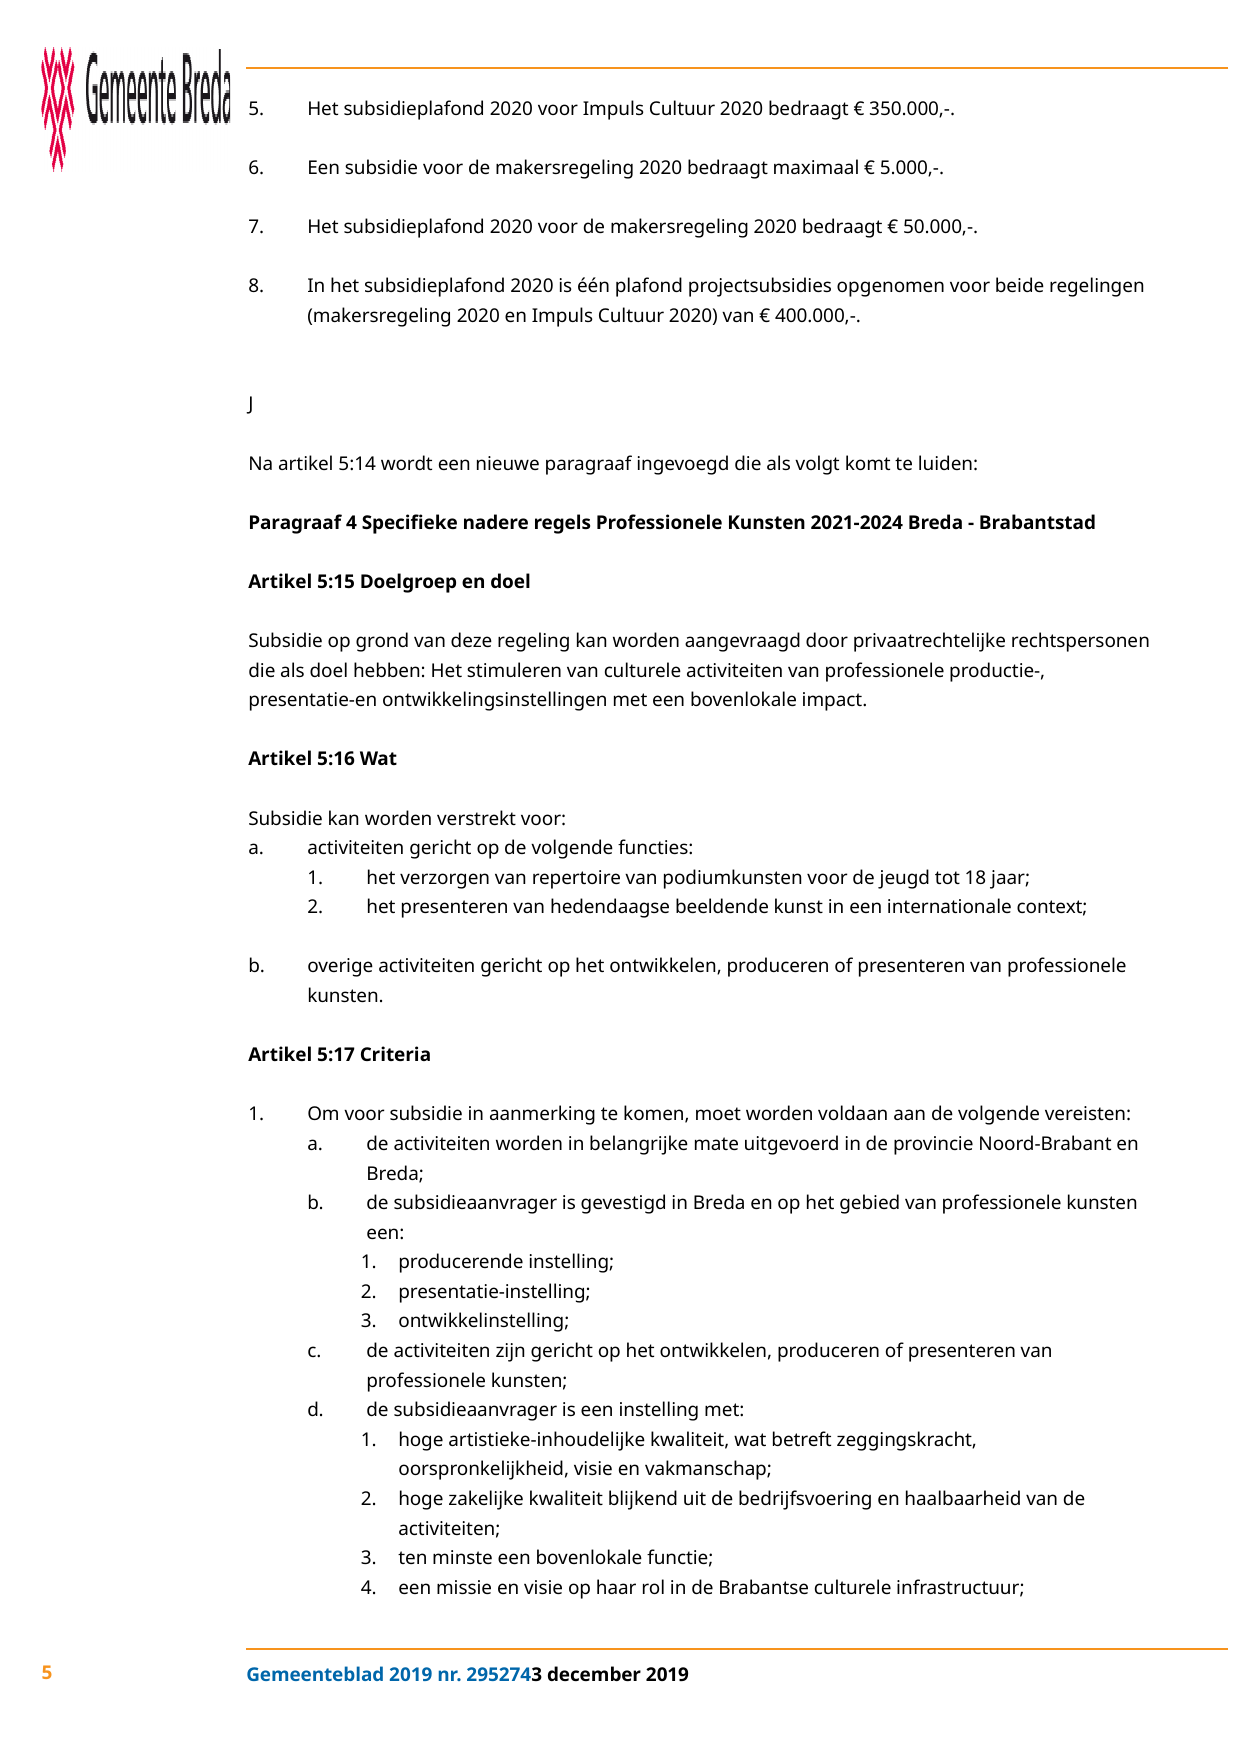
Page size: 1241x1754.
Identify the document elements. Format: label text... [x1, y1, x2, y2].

picture [41, 47, 231, 172]
text Artikel 5:16 Wat [248, 746, 1152, 771]
list Om voor subsidie in aanmerking te komen, moet worden voldaan aan de volgende vereisten: [248, 1101, 1152, 1126]
list Het subsidieplafond 2020 voor de makersregeling 2020 bedraagt € 50.000,-. [248, 213, 1152, 239]
text Subsidie op grond van deze regeling kan worden aangevraagd door privaatrechtelijke rechtspersonen die als doel hebben: Het stimuleren van culturele activiteiten van professionele productie-, presentatie-en ontwikkelingsinstellingen met een bovenlokale impact. [248, 627, 1152, 712]
list hoge artistieke-inhoudelijke kwaliteit, wat betreft zeggingskracht, oorspronkelijkheid, visie en vakmanschap; [361, 1426, 1152, 1481]
list presentatie-instelling; [361, 1278, 1152, 1304]
list ontwikkelinstelling; [361, 1308, 1152, 1333]
list de activiteiten worden in belangrijke mate uitgevoerd in de provincie Noord-Brabant en Breda; [307, 1130, 1152, 1186]
list de subsidieaanvrager is gevestigd in Breda en op het gebied van professionele kunsten een: [307, 1189, 1152, 1245]
list overige activiteiten gericht op het ontwikkelen, produceren of presenteren van professionele kunsten. [248, 953, 1152, 1008]
text J [248, 391, 1152, 416]
text Paragraaf 4 Specifieke nadere regels Professionele Kunsten 2021-2024 Breda - Brabantstad [248, 509, 1152, 535]
list producerende instelling; [361, 1248, 1152, 1274]
list activiteiten gericht op de volgende functies: [248, 834, 1152, 860]
list het verzorgen van repertoire van podiumkunsten voor de jeugd tot 18 jaar; [307, 864, 1152, 890]
list In het subsidieplafond 2020 is één plafond projectsubsidies opgenomen voor beide regelingen (makersregeling 2020 en Impuls Cultuur 2020) van € 400.000,-. [248, 272, 1152, 328]
list hoge zakelijke kwaliteit blijkend uit de bedrijfsvoering en haalbaarheid van de activiteiten; [361, 1485, 1152, 1541]
text Na artikel 5:14 wordt een nieuwe paragraaf ingevoegd die als volgt komt te luiden: [248, 450, 1152, 476]
list ten minste een bovenlokale functie; [361, 1544, 1152, 1570]
text Subsidie kan worden verstrekt voor: [248, 805, 1152, 831]
list Het subsidieplafond 2020 voor Impuls Cultuur 2020 bedraagt € 350.000,-. [248, 95, 1152, 121]
list een missie en visie op haar rol in de Brabantse culturele infrastructuur; [361, 1574, 1152, 1600]
list Een subsidie voor de makersregeling 2020 bedraagt maximaal € 5.000,-. [248, 154, 1152, 180]
list het presenteren van hedendaagse beeldende kunst in een internationale context; [307, 893, 1152, 919]
list de activiteiten zijn gericht op het ontwikkelen, produceren of presenteren van professionele kunsten; [307, 1337, 1152, 1393]
list de subsidieaanvrager is een instelling met: [307, 1396, 1152, 1422]
text Artikel 5:17 Criteria [248, 1041, 1152, 1067]
text Artikel 5:15 Doelgroep en doel [248, 568, 1152, 594]
